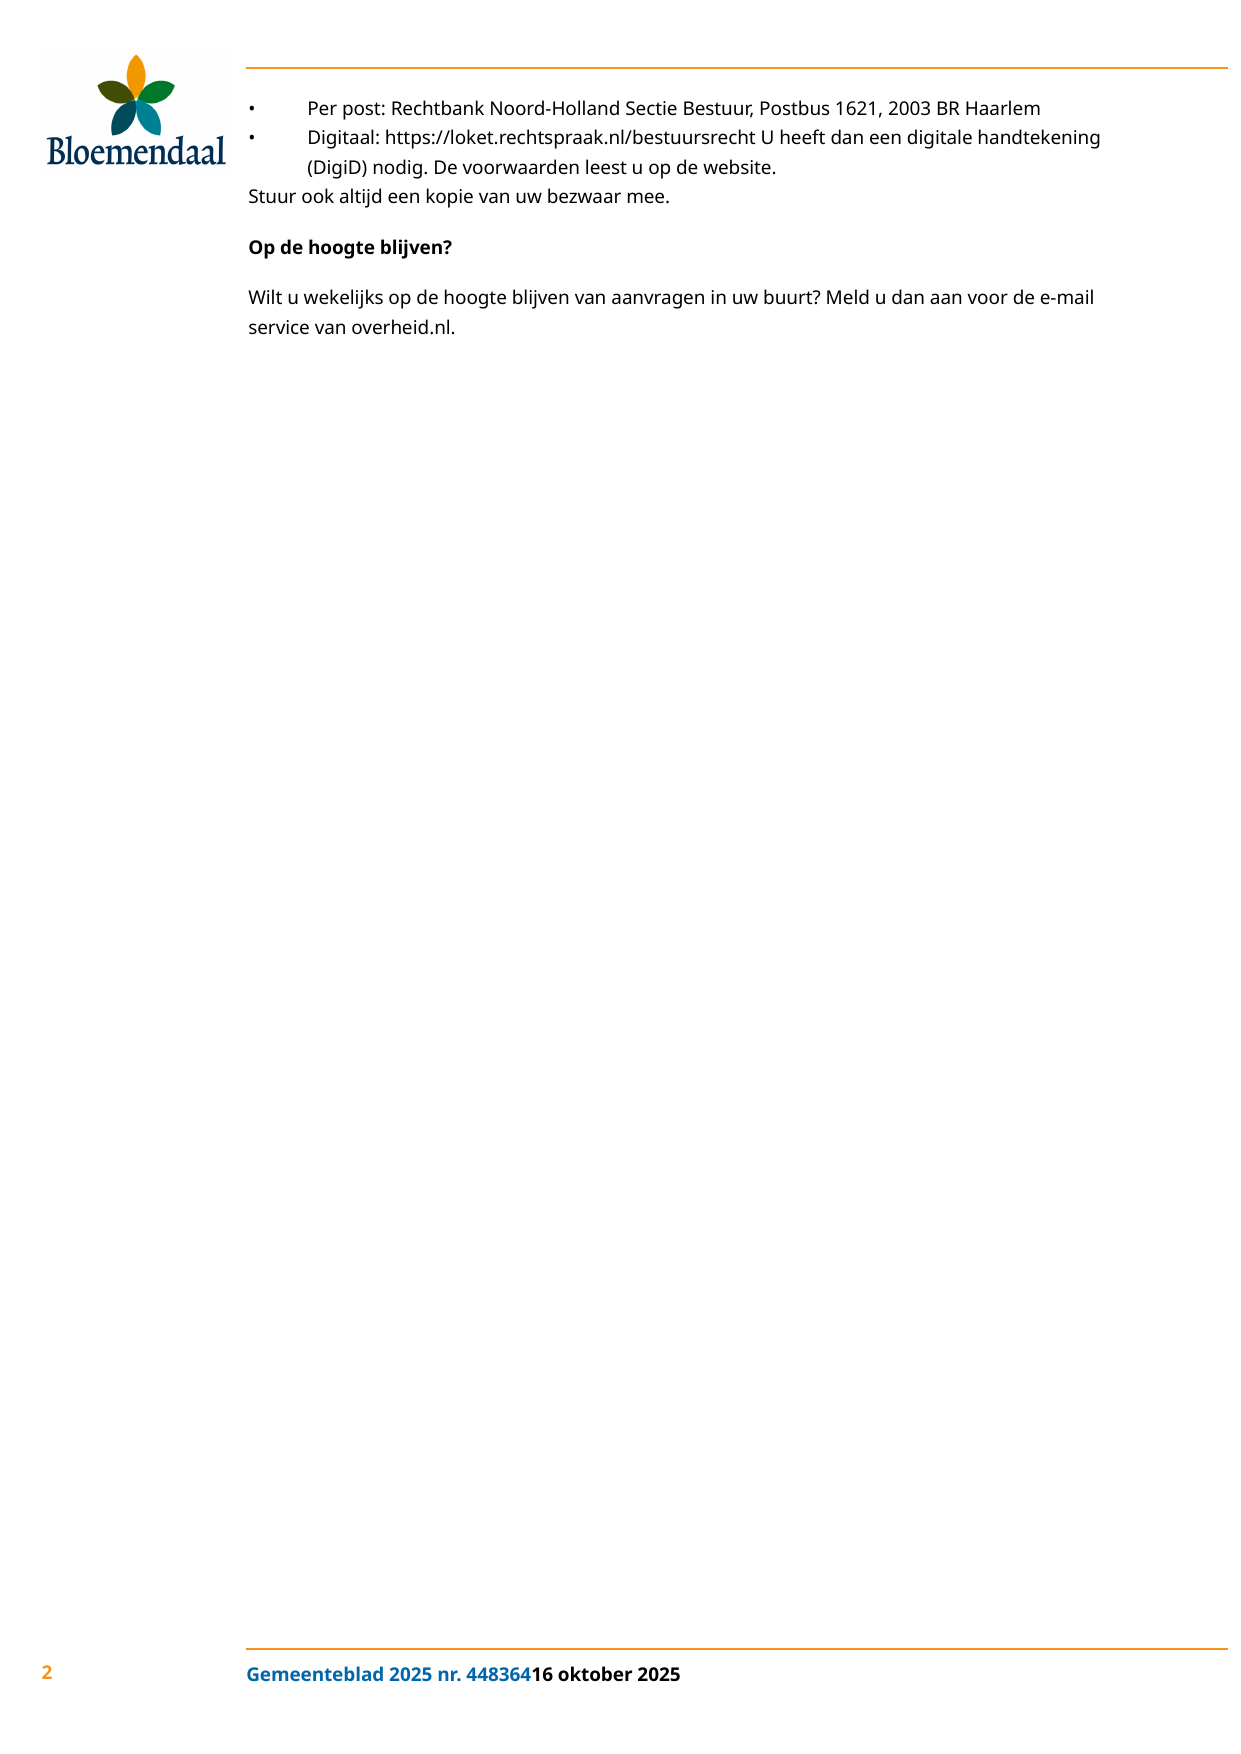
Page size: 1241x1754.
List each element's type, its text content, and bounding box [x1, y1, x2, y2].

list Per post: Rechtbank Noord-Holland Sectie Bestuur, Postbus 1621, 2003 BR Haarlem [248, 95, 1152, 121]
text Stuur ook altijd een kopie van uw bezwaar mee. [248, 183, 1152, 209]
list Digitaal: https://loket.rechtspraak.nl/bestuursrecht U heeft dan een digitale handtekening (DigiD) nodig. De voorwaarden leest u op de website. [248, 124, 1152, 180]
text Op de hoogte blijven? [248, 234, 1152, 260]
text Wilt u wekelijks op de hoogte blijven van aanvragen in uw buurt? Meld u dan aan voor de e-mail service van overheid.nl. [248, 284, 1152, 340]
picture [41, 47, 231, 172]
